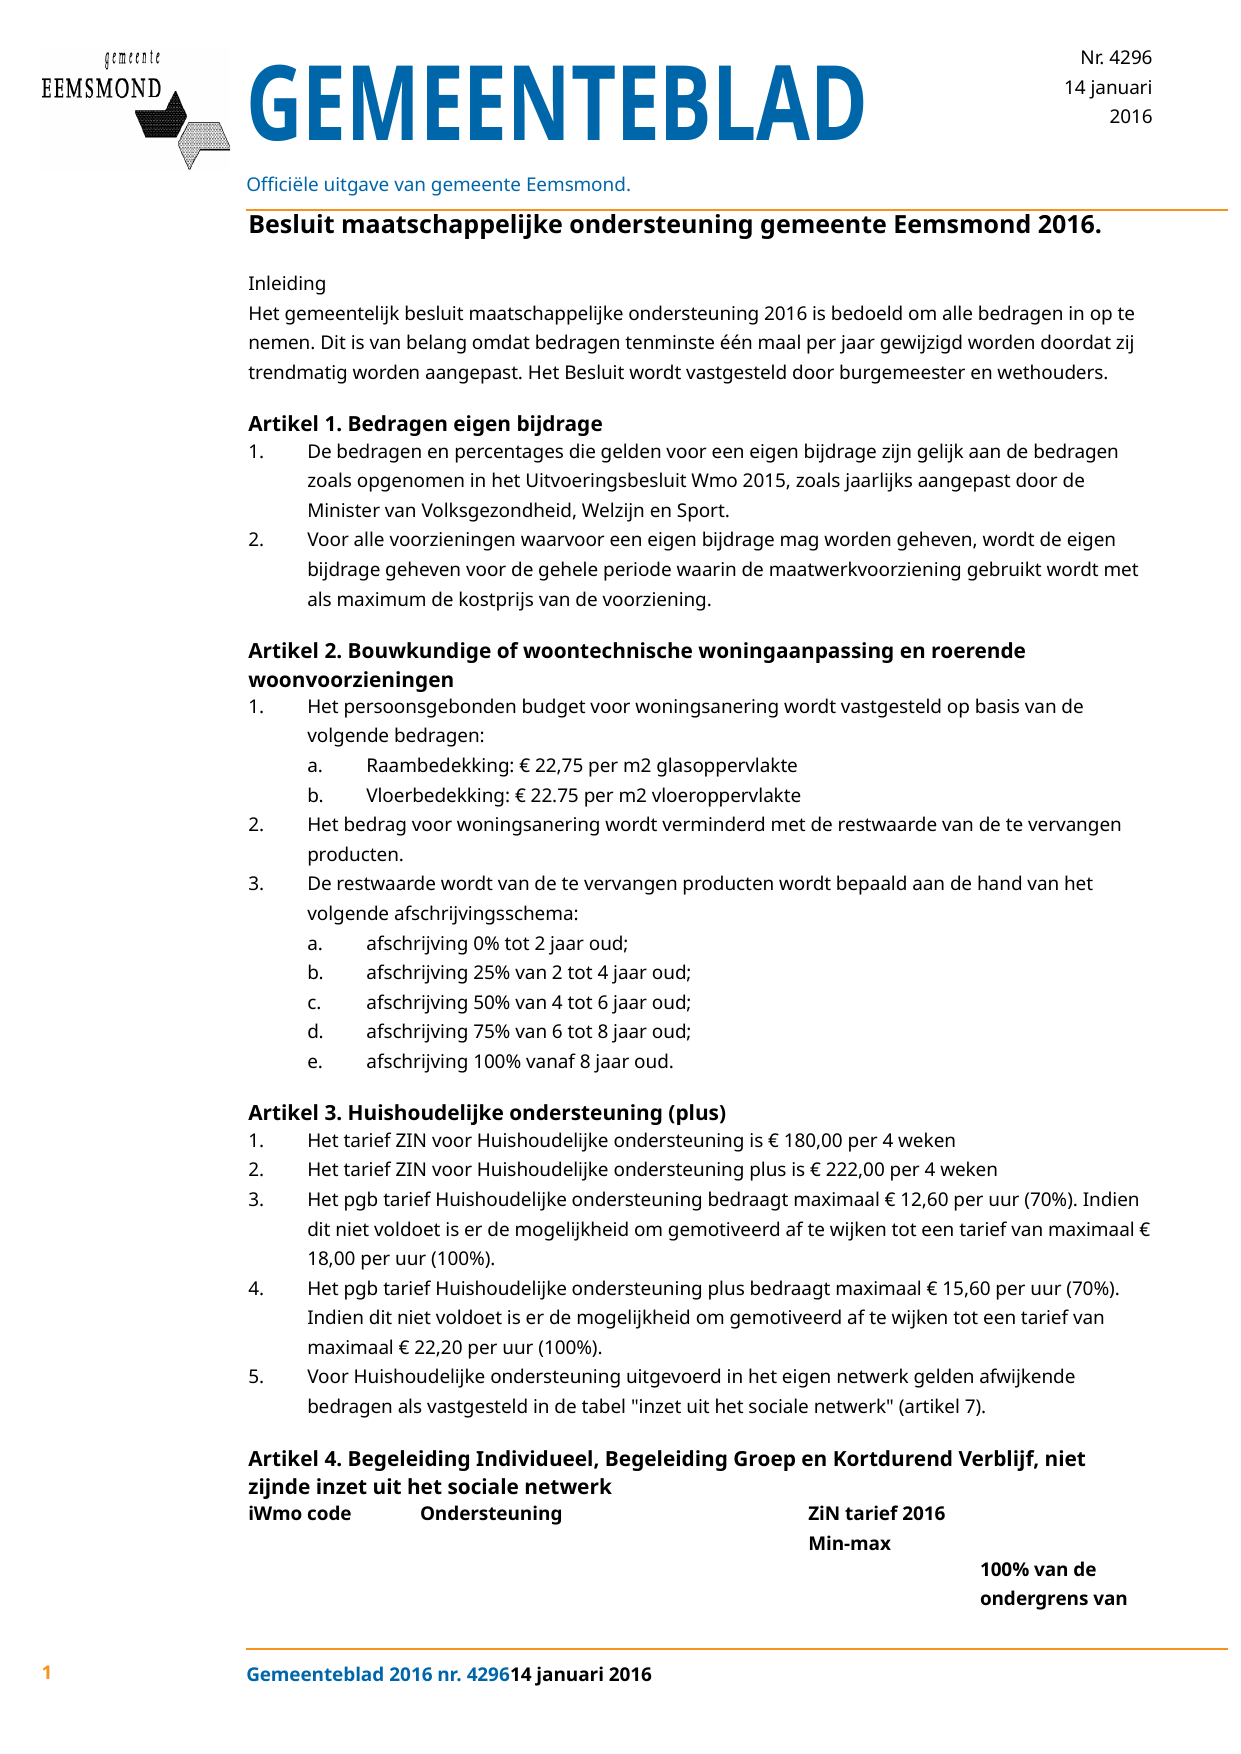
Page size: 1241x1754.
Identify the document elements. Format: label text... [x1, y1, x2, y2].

list Het pgb tarief Huishoudelijke ondersteuning bedraagt maximaal € 12,60 per uur (70%). Indien dit niet voldoet is er de mogelijkheid om gemotiveerd af te wijken tot een tarief van maximaal € 18,00 per uur (100%). [248, 1186, 1152, 1271]
text Artikel 2. Bouwkundige of woontechnische woningaanpassing en roerende woonvoorzieningen [248, 636, 1152, 693]
list Het tarief ZIN voor Huishoudelijke ondersteuning is € 180,00 per 4 weken [248, 1127, 1152, 1153]
list Het bedrag voor woningsanering wordt verminderd met de restwaarde van de te vervangen producten. [248, 811, 1152, 867]
list Het tarief ZIN voor Huishoudelijke ondersteuning plus is € 222,00 per 4 weken [248, 1157, 1152, 1182]
list afschrijving 25% van 2 tot 4 jaar oud; [307, 959, 1152, 985]
table_header iWmo code [248, 1501, 420, 1556]
list Voor alle voorzieningen waarvoor een eigen bijdrage mag worden geheven, wordt de eigen bijdrage geheven voor de gehele periode waarin de maatwerkvoorziening gebruikt wordt met als maximum de kostprijs van de voorziening. [248, 527, 1152, 612]
list Vloerbedekking: € 22.75 per m2 vloeroppervlakte [307, 782, 1152, 808]
table_cell [636, 1556, 808, 1611]
list afschrijving 75% van 6 tot 8 jaar oud; [307, 1018, 1152, 1044]
list afschrijving 0% tot 2 jaar oud; [307, 930, 1152, 956]
table_header [636, 1501, 808, 1556]
text Inleiding [248, 270, 1152, 296]
list Het persoonsgebonden budget voor woningsanering wordt vastgesteld op basis van de volgende bedragen: [248, 693, 1152, 748]
list De bedragen en percentages die gelden voor een eigen bijdrage zijn gelijk aan de bedragen zoals opgenomen in het Uitvoeringsbesluit Wmo 2015, zoals jaarlijks aangepast door de Minister van Volksgezondheid, Welzijn en Sport. [248, 438, 1152, 523]
table_cell 100% van de ondergrens van [980, 1556, 1152, 1611]
text Artikel 4. Begeleiding Individueel, Begeleiding Groep en Kortdurend Verblijf, niet zijnde inzet uit het sociale netwerk [248, 1444, 1152, 1501]
table_cell [808, 1556, 980, 1611]
table_header Ondersteuning [420, 1501, 636, 1556]
list Voor Huishoudelijke ondersteuning uitgevoerd in het eigen netwerk gelden afwijkende bedragen als vastgesteld in de tabel "inzet uit het sociale netwerk" (artikel 7). [248, 1364, 1152, 1419]
list afschrijving 100% vanaf 8 jaar oud. [307, 1048, 1152, 1074]
list De restwaarde wordt van de te vervangen producten wordt bepaald aan de hand van het volgende afschrijvingsschema: [248, 871, 1152, 926]
picture [41, 47, 231, 172]
table_cell [248, 1556, 420, 1611]
list Raambedekking: € 22,75 per m2 glasoppervlakte [307, 752, 1152, 778]
table_header ZiN tarief 2016 Min-max [808, 1501, 980, 1556]
table_cell [420, 1556, 636, 1611]
text Artikel 1. Bedragen eigen bijdrage [248, 409, 1152, 438]
list afschrijving 50% van 4 tot 6 jaar oud; [307, 989, 1152, 1015]
text Artikel 3. Huishoudelijke ondersteuning (plus) [248, 1098, 1152, 1127]
list Het pgb tarief Huishoudelijke ondersteuning plus bedraagt maximaal € 15,60 per uur (70%). Indien dit niet voldoet is er de mogelijkheid om gemotiveerd af te wijken tot een tarief van maximaal € 22,20 per uur (100%). [248, 1275, 1152, 1360]
text Het gemeentelijk besluit maatschappelijke ondersteuning 2016 is bedoeld om alle bedragen in op te nemen. Dit is van belang omdat bedragen tenminste één maal per jaar gewijzigd worden doordat zij trendmatig worden aangepast. Het Besluit wordt vastgesteld door burgemeester en wethouders. [248, 300, 1152, 385]
text Besluit maatschappelijke ondersteuning gemeente Eemsmond 2016. [248, 211, 1152, 241]
